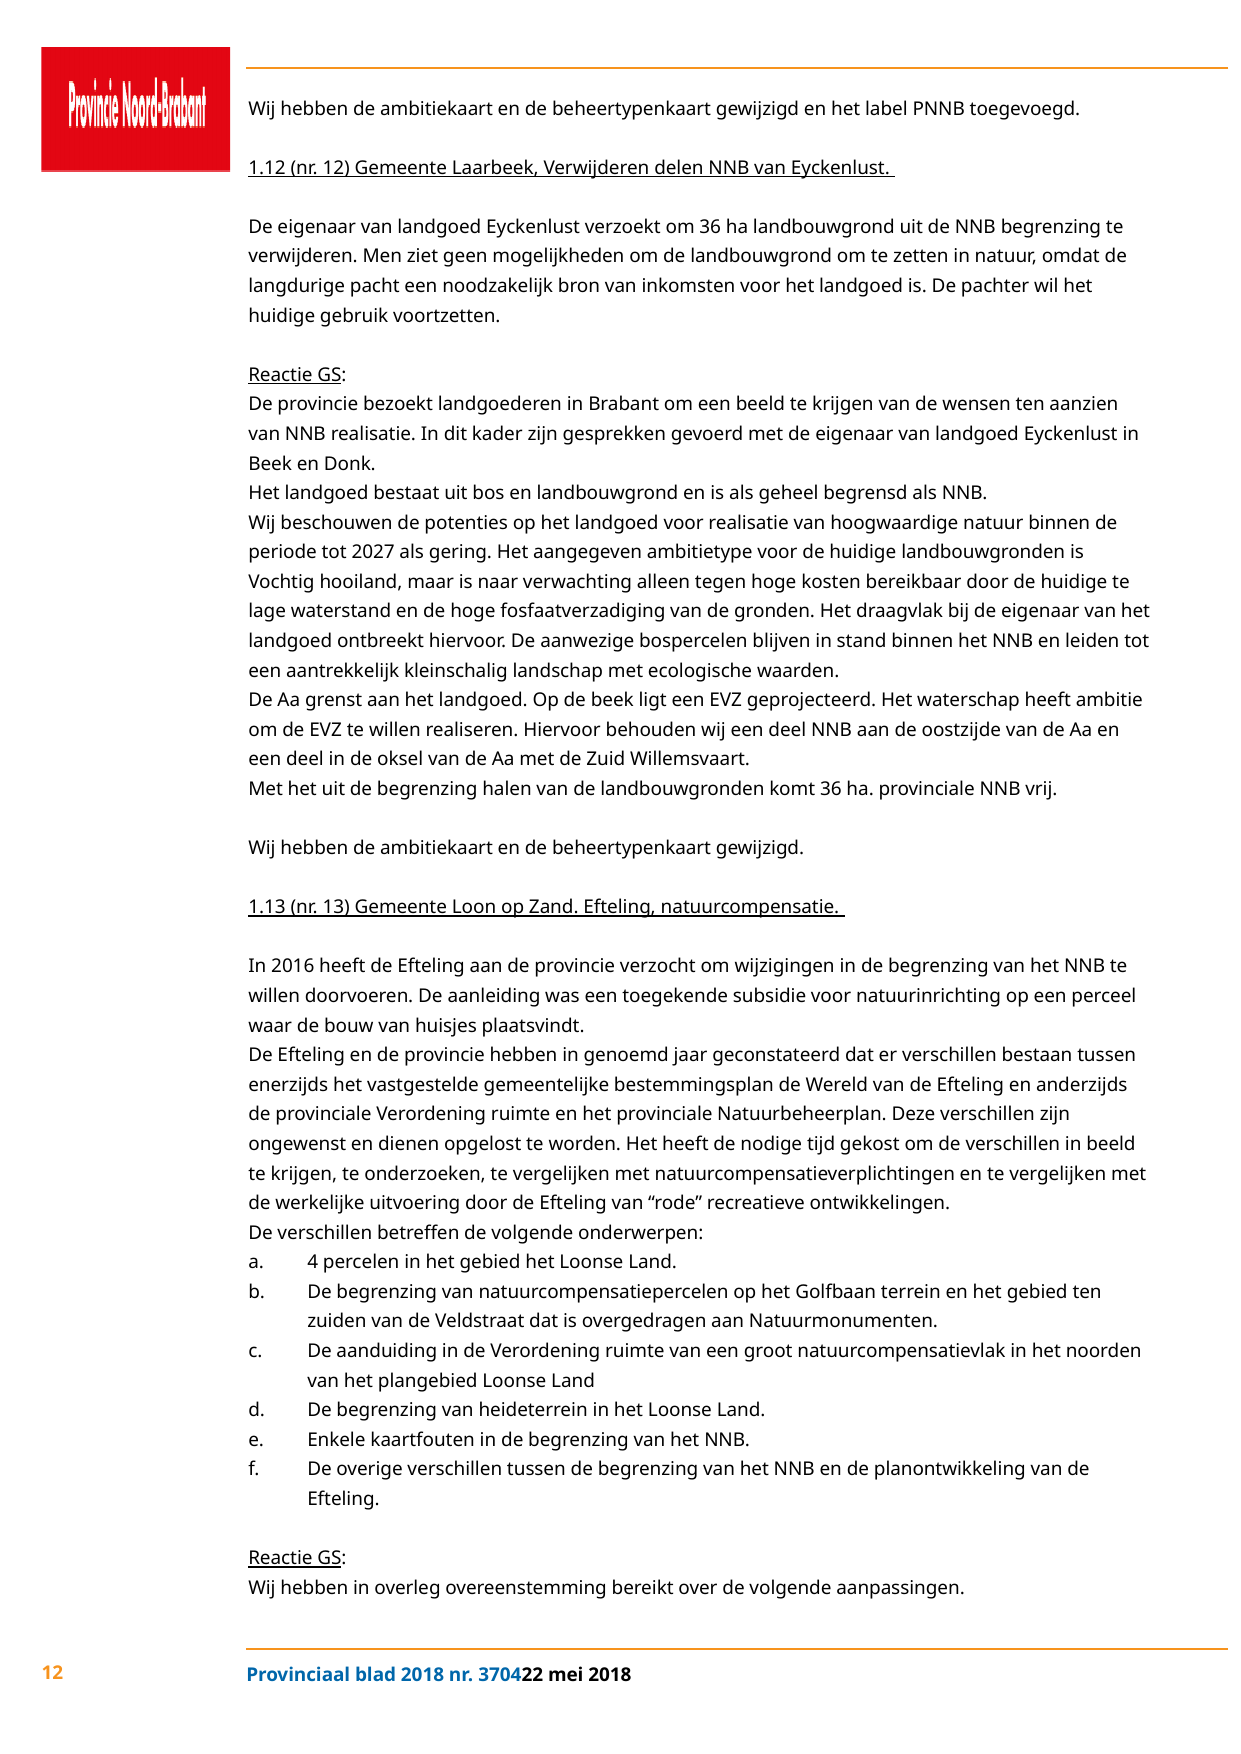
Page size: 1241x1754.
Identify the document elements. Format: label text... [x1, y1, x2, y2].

text Wij hebben de ambitiekaart en de beheertypenkaart gewijzigd en het label PNNB toegevoegd. [248, 95, 1152, 121]
text Met het uit de begrenzing halen van de landbouwgronden komt 36 ha. provinciale NNB vrij. [248, 775, 1152, 801]
text 1.12 (nr. 12) Gemeente Laarbeek, Verwijderen delen NNB van Eyckenlust. [248, 154, 1152, 180]
list Enkele kaartfouten in de begrenzing van het NNB. [248, 1426, 1152, 1452]
text Reactie GS: [248, 1544, 1152, 1570]
text De eigenaar van landgoed Eyckenlust verzoekt om 36 ha landbouwgrond uit de NNB begrenzing te verwijderen. Men ziet geen mogelijkheden om de landbouwgrond om te zetten in natuur, omdat de langdurige pacht een noodzakelijk bron van inkomsten voor het landgoed is. De pachter wil het huidige gebruik voortzetten. [248, 213, 1152, 328]
text Wij hebben de ambitiekaart en de beheertypenkaart gewijzigd. [248, 834, 1152, 860]
list 4 percelen in het gebied het Loonse Land. [248, 1248, 1152, 1274]
text Wij beschouwen de potenties op het landgoed voor realisatie van hoogwaardige natuur binnen de periode tot 2027 als gering. Het aangegeven ambitietype voor de huidige landbouwgronden is Vochtig hooiland, maar is naar verwachting alleen tegen hoge kosten bereikbaar door de huidige te lage waterstand en de hoge fosfaatverzadiging van de gronden. Het draagvlak bij de eigenaar van het landgoed ontbreekt hiervoor. De aanwezige bospercelen blijven in stand binnen het NNB en leiden tot een aantrekkelijk kleinschalig landschap met ecologische waarden. [248, 509, 1152, 683]
picture [41, 47, 231, 172]
list De begrenzing van heideterrein in het Loonse Land. [248, 1396, 1152, 1422]
text Reactie GS: [248, 361, 1152, 387]
list De aanduiding in de Verordening ruimte van een groot natuurcompensatievlak in het noorden van het plangebied Loonse Land [248, 1337, 1152, 1393]
text De provincie bezoekt landgoederen in Brabant om een beeld te krijgen van de wensen ten aanzien van NNB realisatie. In dit kader zijn gesprekken gevoerd met de eigenaar van landgoed Eyckenlust in Beek en Donk. [248, 391, 1152, 476]
text De verschillen betreffen de volgende onderwerpen: [248, 1219, 1152, 1245]
list De begrenzing van natuurcompensatiepercelen op het Golfbaan terrein en het gebied ten zuiden van de Veldstraat dat is overgedragen aan Natuurmonumenten. [248, 1278, 1152, 1333]
text Wij hebben in overleg overeenstemming bereikt over de volgende aanpassingen. [248, 1574, 1152, 1600]
text In 2016 heeft de Efteling aan de provincie verzocht om wijzigingen in de begrenzing van het NNB te willen doorvoeren. De aanleiding was een toegekende subsidie voor natuurinrichting op een perceel waar de bouw van huisjes plaatsvindt. [248, 953, 1152, 1038]
text De Efteling en de provincie hebben in genoemd jaar geconstateerd dat er verschillen bestaan tussen enerzijds het vastgestelde gemeentelijke bestemmingsplan de Wereld van de Efteling en anderzijds de provinciale Verordening ruimte en het provinciale Natuurbeheerplan. Deze verschillen zijn ongewenst en dienen opgelost te worden. Het heeft de nodige tijd gekost om de verschillen in beeld te krijgen, te onderzoeken, te vergelijken met natuurcompensatieverplichtingen en te vergelijken met de werkelijke uitvoering door de Efteling van “rode” recreatieve ontwikkelingen. [248, 1041, 1152, 1215]
list De overige verschillen tussen de begrenzing van het NNB en de planontwikkeling van de Efteling. [248, 1456, 1152, 1511]
text De Aa grenst aan het landgoed. Op de beek ligt een EVZ geprojecteerd. Het waterschap heeft ambitie om de EVZ te willen realiseren. Hiervoor behouden wij een deel NNB aan de oostzijde van de Aa en een deel in de oksel van de Aa met de Zuid Willemsvaart. [248, 686, 1152, 771]
text Het landgoed bestaat uit bos en landbouwgrond en is als geheel begrensd als NNB. [248, 479, 1152, 505]
text 1.13 (nr. 13) Gemeente Loon op Zand. Efteling, natuurcompensatie. [248, 893, 1152, 919]
